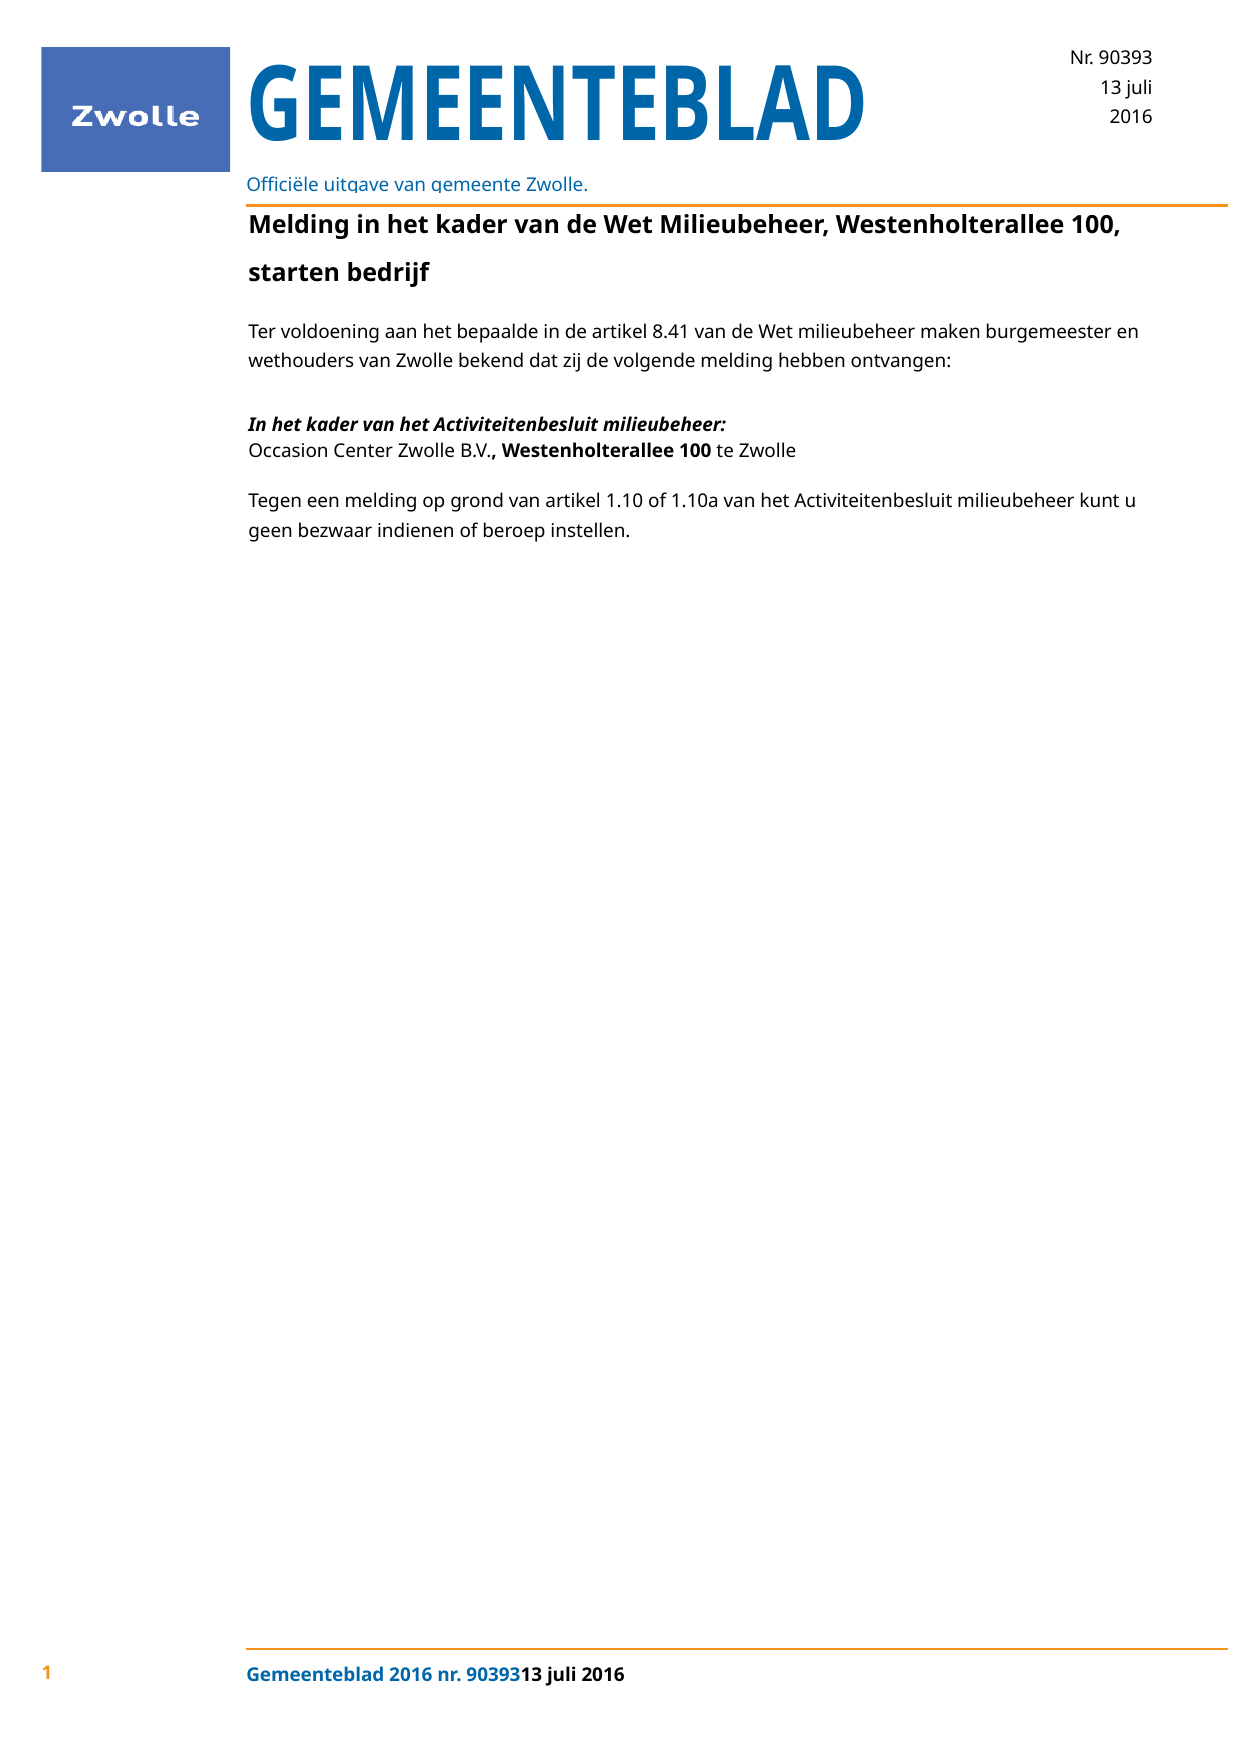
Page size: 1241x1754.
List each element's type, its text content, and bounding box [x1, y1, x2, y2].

text Ter voldoening aan het bepaalde in de artikel 8.41 van de Wet milieubeheer maken burgemeester en wethouders van Zwolle bekend dat zij de volgende melding hebben ontvangen: [248, 318, 1152, 373]
picture [41, 47, 231, 172]
text In het kader van het Activiteitenbesluit milieubeheer: [248, 411, 1152, 437]
text Occasion Center Zwolle B.V., Westenholterallee 100 te Zwolle [248, 437, 1152, 463]
text Melding in het kader van de Wet Milieubeheer, Westenholterallee 100, starten bedrijf [248, 207, 1152, 288]
text Tegen een melding op grond van artikel 1.10 of 1.10a van het Activiteitenbesluit milieubeheer kunt u geen bezwaar indienen of beroep instellen. [248, 488, 1152, 543]
